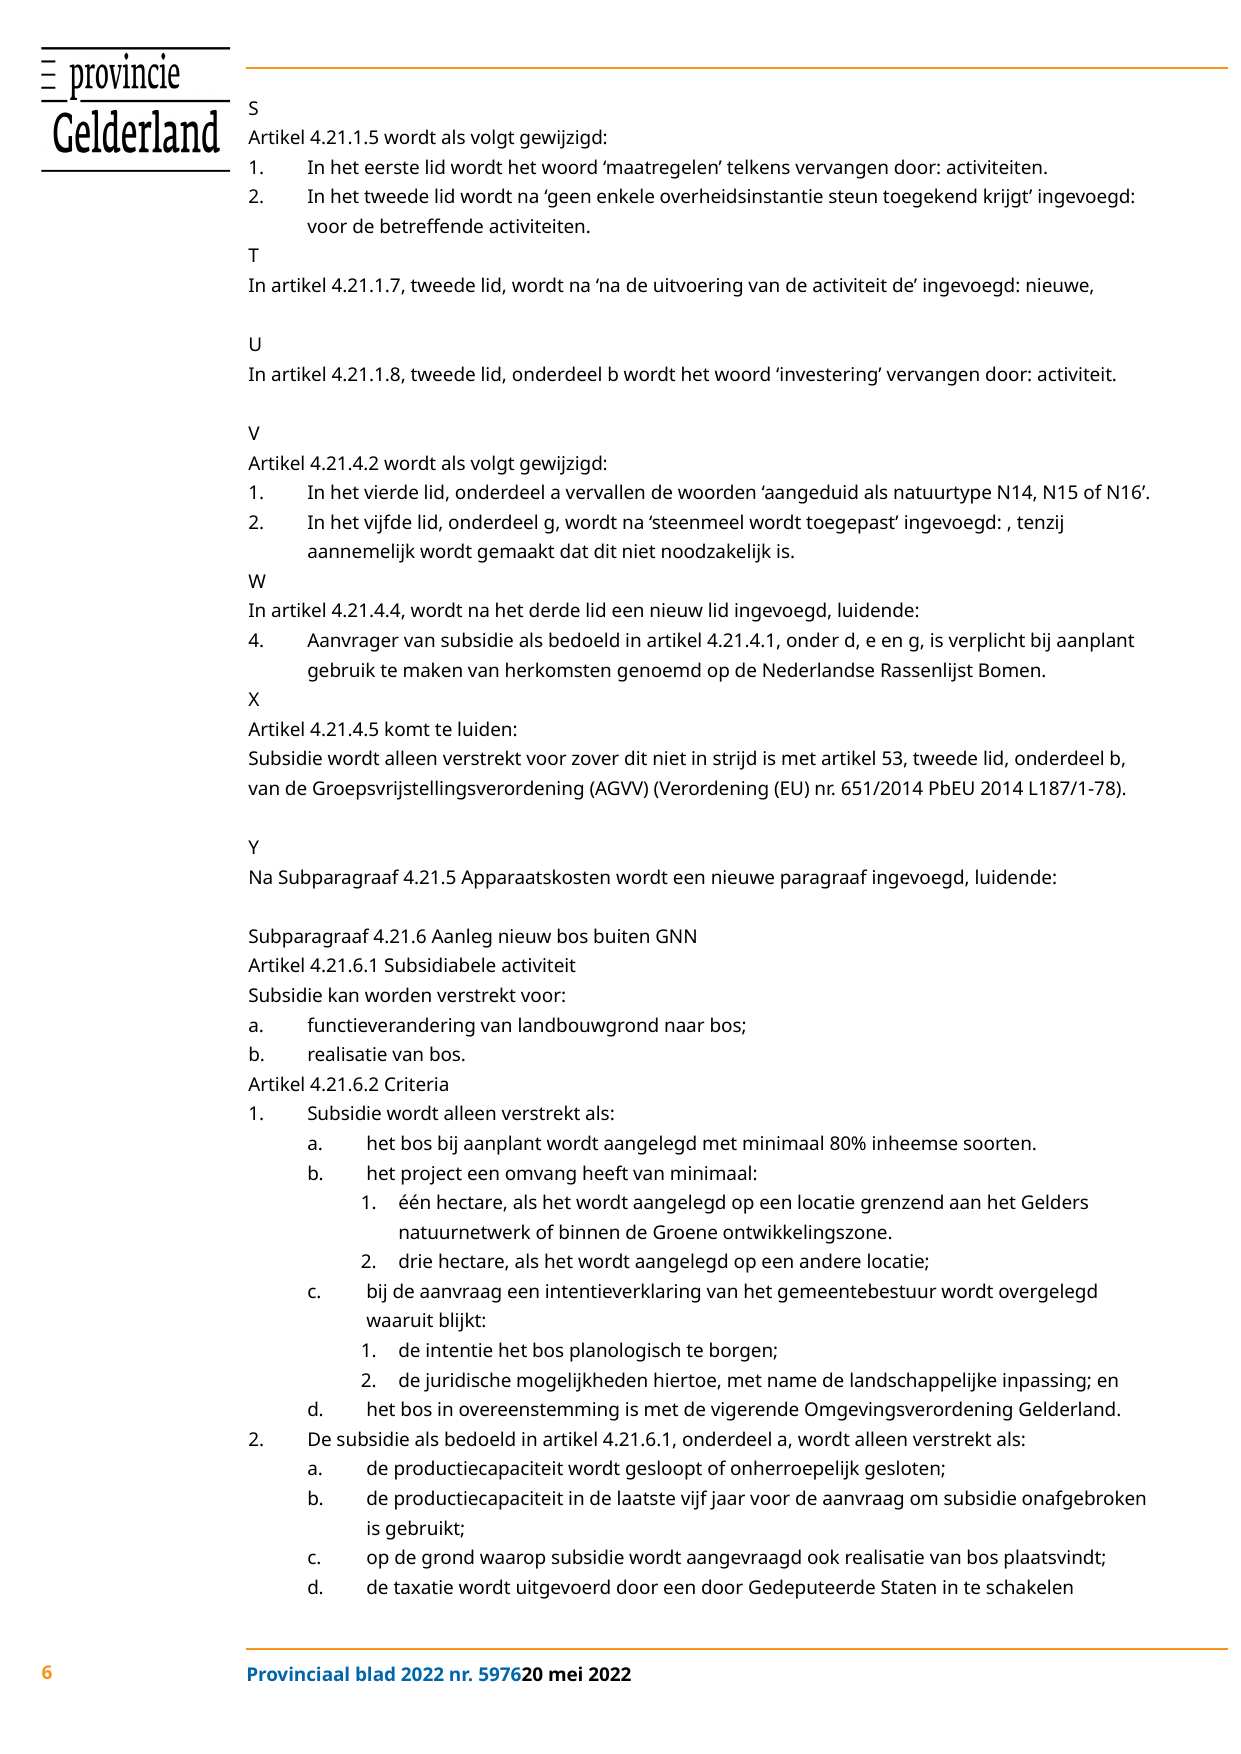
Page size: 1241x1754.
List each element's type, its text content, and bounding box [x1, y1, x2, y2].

list Subsidie wordt alleen verstrekt als: [248, 1101, 1152, 1126]
text In artikel 4.21.1.8, tweede lid, onderdeel b wordt het woord ‘investering’ vervangen door: activiteit. [248, 361, 1152, 387]
text Subsidie wordt alleen verstrekt voor zover dit niet in strijd is met artikel 53, tweede lid, onderdeel b, van de Groepsvrijstellingsverordening (AGVV) (Verordening (EU) nr. 651/2014 PbEU 2014 L187/1-78). [248, 746, 1152, 801]
list de taxatie wordt uitgevoerd door een door Gedeputeerde Staten in te schakelen [307, 1574, 1152, 1600]
list het project een omvang heeft van minimaal: [307, 1160, 1152, 1186]
text W [248, 568, 1152, 594]
picture [41, 47, 231, 172]
list op de grond waarop subsidie wordt aangevraagd ook realisatie van bos plaatsvindt; [307, 1544, 1152, 1570]
list de productiecapaciteit wordt gesloopt of onherroepelijk gesloten; [307, 1456, 1152, 1481]
text Subsidie kan worden verstrekt voor: [248, 982, 1152, 1008]
list de juridische mogelijkheden hiertoe, met name de landschappelijke inpassing; en [361, 1367, 1152, 1393]
text Artikel 4.21.6.1 Subsidiabele activiteit [248, 953, 1152, 978]
list drie hectare, als het wordt aangelegd op een andere locatie; [361, 1248, 1152, 1274]
text Subparagraaf 4.21.6 Aanleg nieuw bos buiten GNN [248, 923, 1152, 949]
list de intentie het bos planologisch te borgen; [361, 1337, 1152, 1363]
text Artikel 4.21.4.2 wordt als volgt gewijzigd: [248, 450, 1152, 476]
list het bos in overeenstemming is met de vigerende Omgevingsverordening Gelderland. [307, 1396, 1152, 1422]
list In het vierde lid, onderdeel a vervallen de woorden ‘aangeduid als natuurtype N14, N15 of N16’. [248, 479, 1152, 505]
text V [248, 420, 1152, 446]
text S [248, 95, 1152, 121]
list één hectare, als het wordt aangelegd op een locatie grenzend aan het Gelders natuurnetwerk of binnen de Groene ontwikkelingszone. [361, 1189, 1152, 1245]
text Na Subparagraaf 4.21.5 Apparaatskosten wordt een nieuwe paragraaf ingevoegd, luidende: [248, 864, 1152, 890]
text Artikel 4.21.4.5 komt te luiden: [248, 716, 1152, 742]
text Artikel 4.21.1.5 wordt als volgt gewijzigd: [248, 124, 1152, 150]
text Artikel 4.21.6.2 Criteria [248, 1071, 1152, 1097]
list realisatie van bos. [248, 1041, 1152, 1067]
text In artikel 4.21.1.7, tweede lid, wordt na ‘na de uitvoering van de activiteit de’ ingevoegd: nieuwe, [248, 272, 1152, 298]
text T [248, 243, 1152, 268]
list In het eerste lid wordt het woord ‘maatregelen’ telkens vervangen door: activiteiten. [248, 154, 1152, 180]
text U [248, 331, 1152, 357]
list het bos bij aanplant wordt aangelegd met minimaal 80% inheemse soorten. [307, 1130, 1152, 1156]
list Aanvrager van subsidie als bedoeld in artikel 4.21.4.1, onder d, e en g, is verplicht bij aanplant gebruik te maken van herkomsten genoemd op de Nederlandse Rassenlijst Bomen. [248, 627, 1152, 683]
list functieverandering van landbouwgrond naar bos; [248, 1012, 1152, 1038]
list De subsidie als bedoeld in artikel 4.21.6.1, onderdeel a, wordt alleen verstrekt als: [248, 1426, 1152, 1452]
text Y [248, 834, 1152, 860]
list de productiecapaciteit in de laatste vijf jaar voor de aanvraag om subsidie onafgebroken is gebruikt; [307, 1485, 1152, 1541]
list In het vijfde lid, onderdeel g, wordt na ‘steenmeel wordt toegepast’ ingevoegd: , tenzij aannemelijk wordt gemaakt dat dit niet noodzakelijk is. [248, 509, 1152, 564]
list In het tweede lid wordt na ‘geen enkele overheidsinstantie steun toegekend krijgt’ ingevoegd: voor de betreffende activiteiten. [248, 183, 1152, 239]
list bij de aanvraag een intentieverklaring van het gemeentebestuur wordt overgelegd waaruit blijkt: [307, 1278, 1152, 1333]
text In artikel 4.21.4.4, wordt na het derde lid een nieuw lid ingevoegd, luidende: [248, 598, 1152, 623]
text X [248, 686, 1152, 712]
